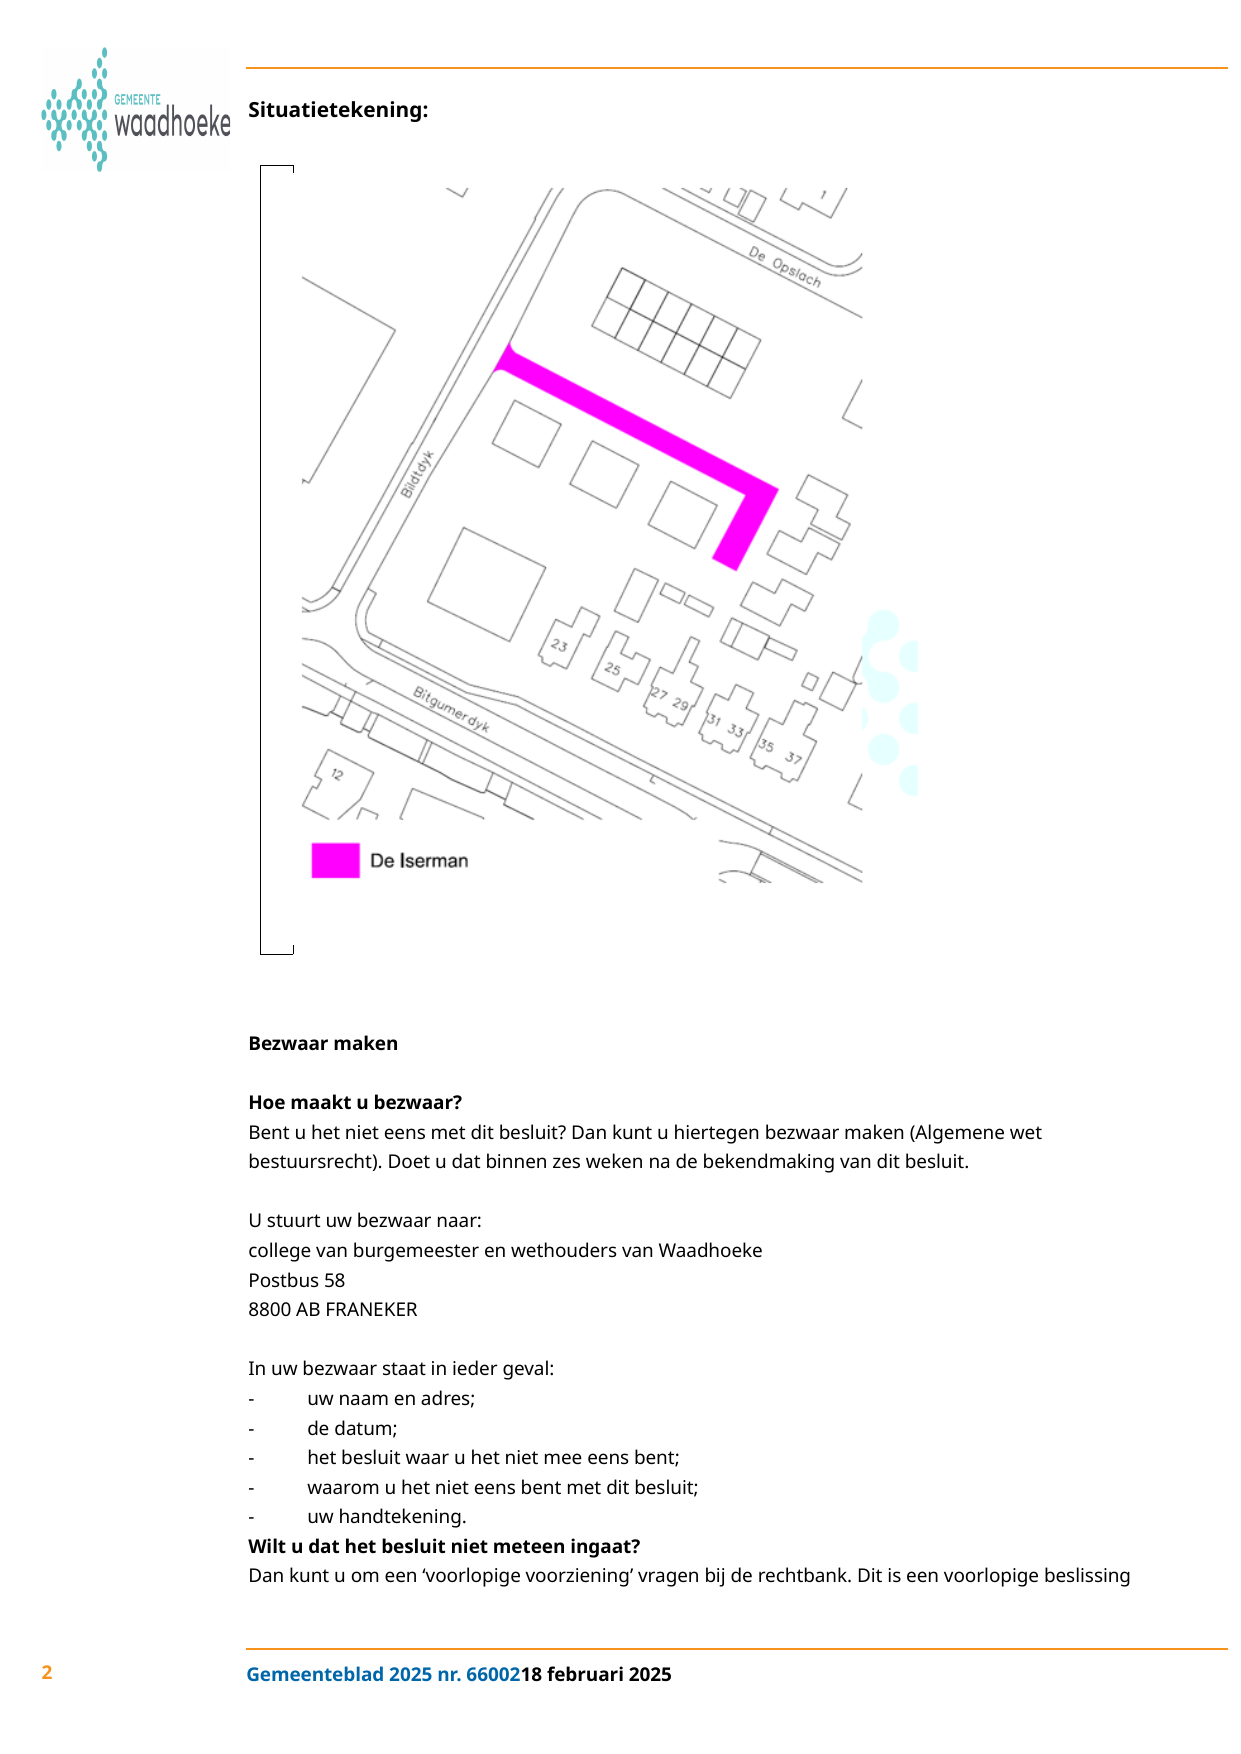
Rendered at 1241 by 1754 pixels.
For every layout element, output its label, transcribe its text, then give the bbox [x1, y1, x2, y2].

text In uw bezwaar staat in ieder geval: [248, 1356, 1152, 1381]
text Dan kunt u om een ‘voorlopige voorziening’ vragen bij de rechtbank. Dit is een voorlopige beslissing [248, 1563, 1152, 1588]
picture [41, 47, 231, 172]
picture [268, 173, 918, 945]
text Hoe maakt u bezwaar? [248, 1089, 1152, 1115]
text Situatietekening: [248, 95, 1152, 123]
list het besluit waar u het niet mee eens bent; [248, 1444, 1152, 1470]
list waarom u het niet eens bent met dit besluit; [248, 1474, 1152, 1500]
text 8800 AB FRANEKER [248, 1296, 1152, 1322]
text Postbus 58 [248, 1267, 1152, 1293]
text college van burgemeester en wethouders van Waadhoeke [248, 1237, 1152, 1263]
text Bezwaar maken [248, 1030, 1152, 1056]
list uw handtekening. [248, 1503, 1152, 1529]
text U stuurt uw bezwaar naar: [248, 1208, 1152, 1233]
list uw naam en adres; [248, 1385, 1152, 1411]
list de datum; [248, 1415, 1152, 1441]
text Bent u het niet eens met dit besluit? Dan kunt u hiertegen bezwaar maken (Algemene wet bestuursrecht). Doet u dat binnen zes weken na de bekendmaking van dit besluit. [248, 1119, 1152, 1174]
text Wilt u dat het besluit niet meteen ingaat? [248, 1533, 1152, 1559]
